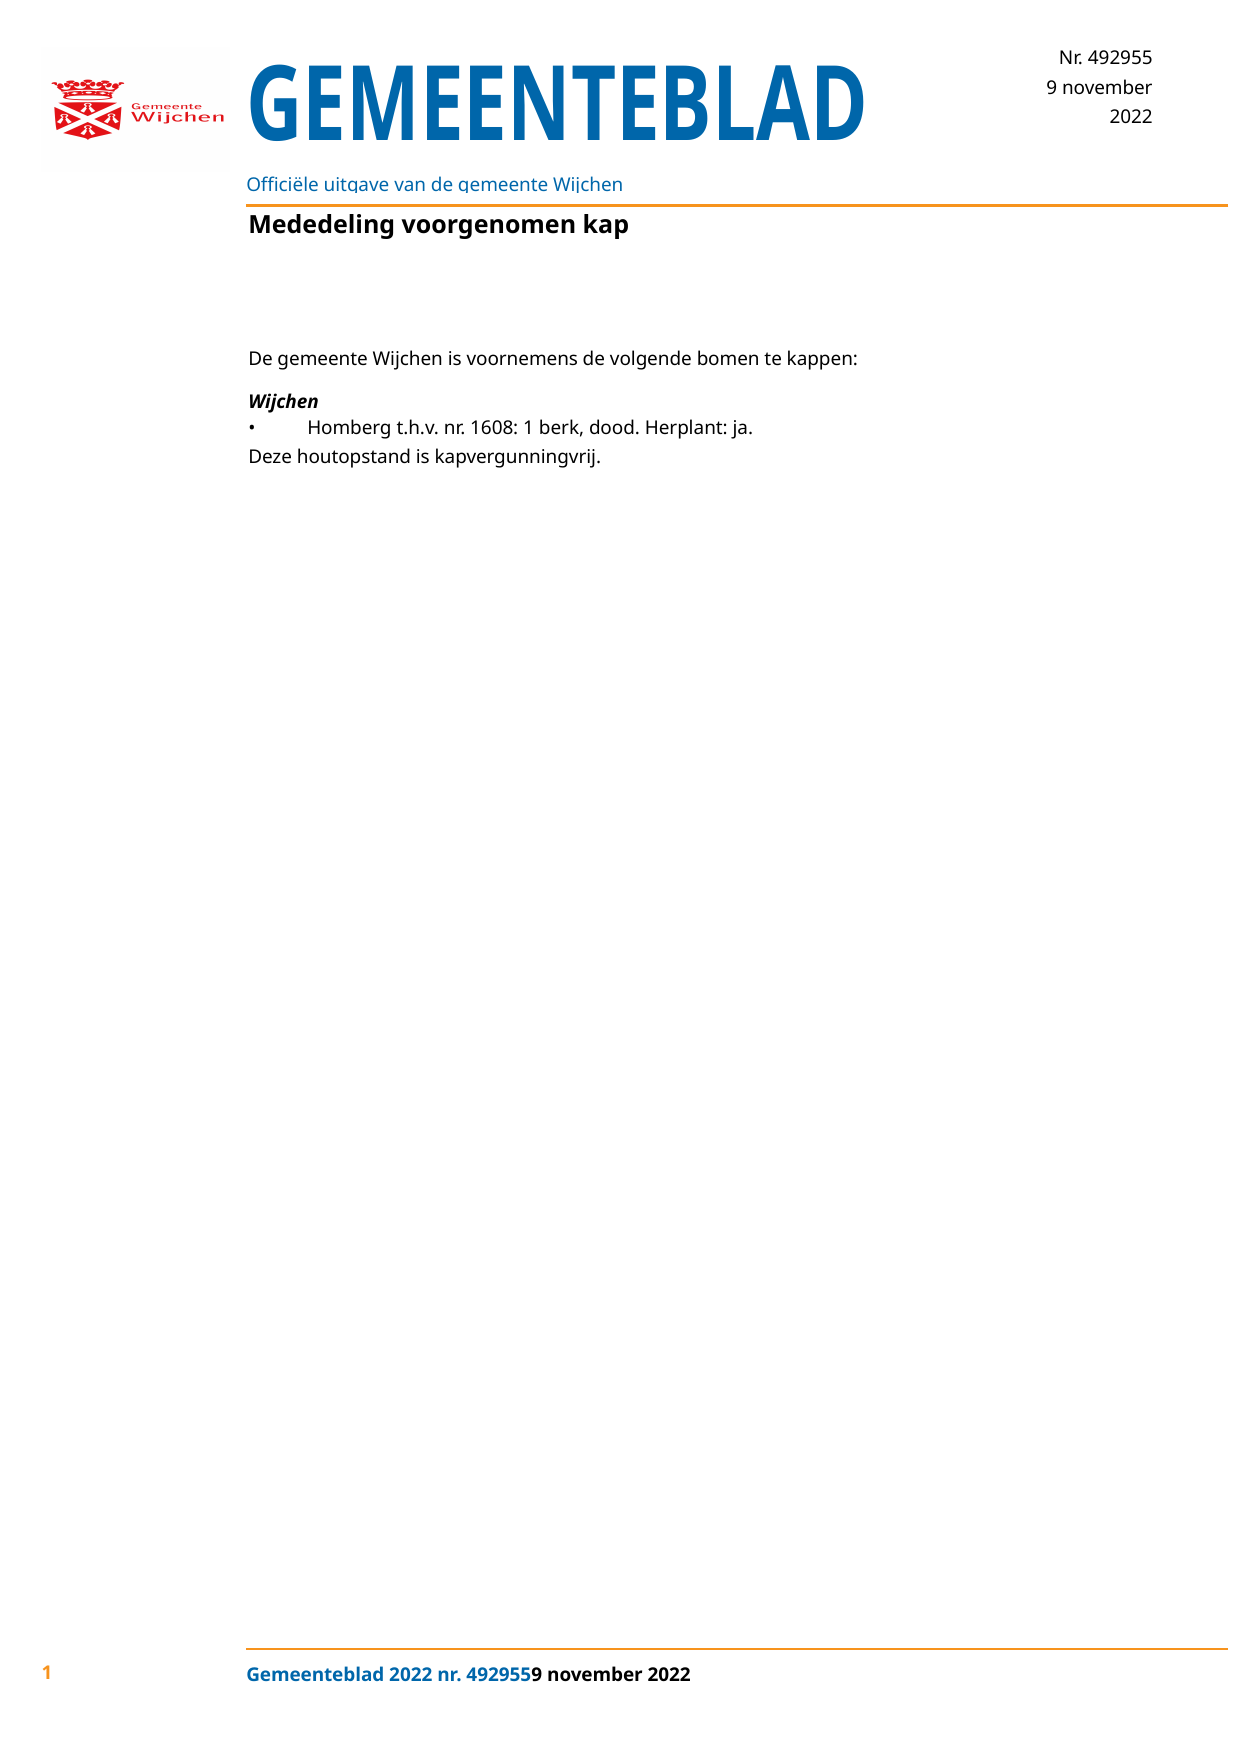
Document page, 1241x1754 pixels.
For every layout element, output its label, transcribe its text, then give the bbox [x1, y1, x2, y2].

text Deze houtopstand is kapvergunningvrij. [248, 444, 1152, 469]
text Mededeling voorgenomen kap [248, 207, 1152, 241]
text De gemeente Wijchen is voornemens de volgende bomen te kappen: [248, 345, 1152, 371]
text Wijchen [248, 388, 1152, 414]
picture [41, 47, 231, 172]
list Homberg t.h.v. nr. 1608: 1 berk, dood. Herplant: ja. [248, 414, 1152, 440]
